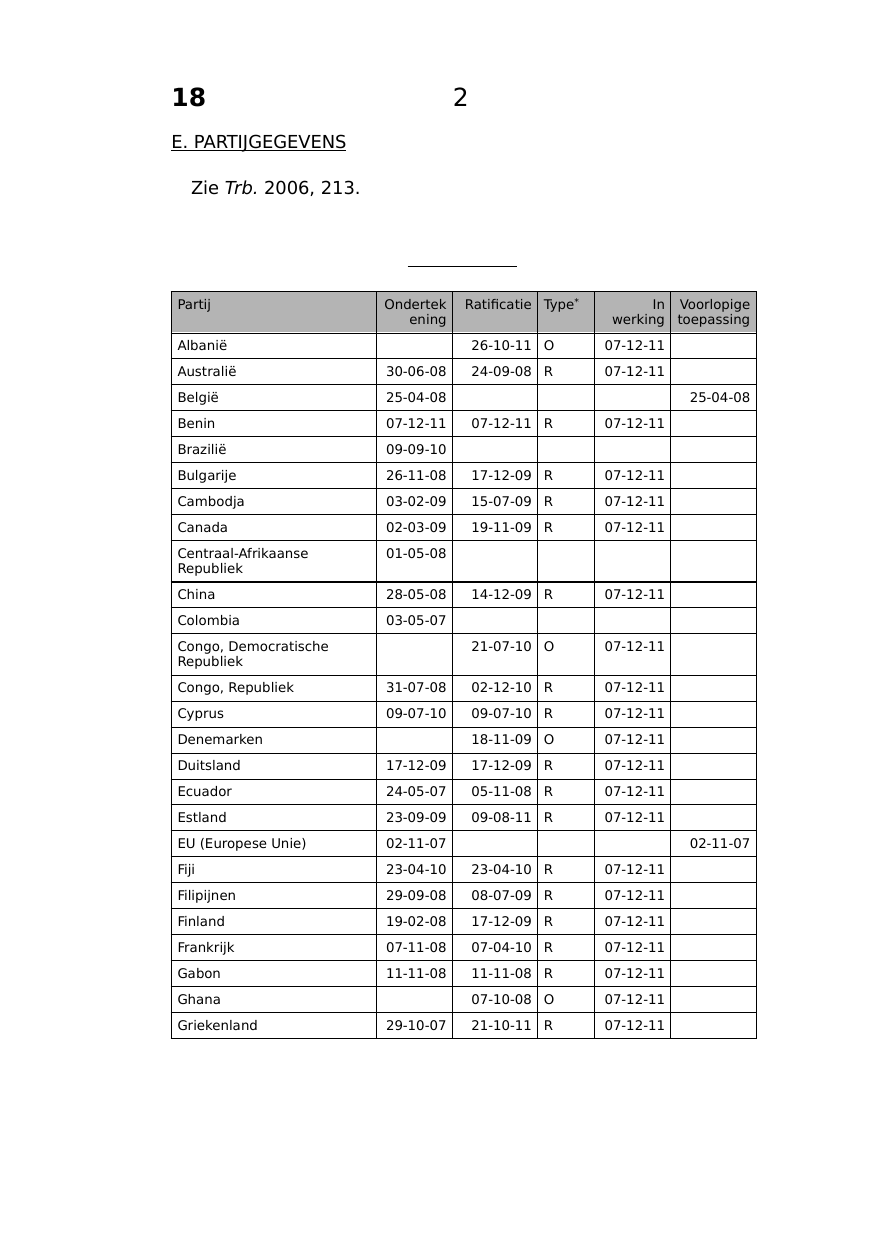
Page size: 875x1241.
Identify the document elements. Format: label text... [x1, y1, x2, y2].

table_cell R [538, 780, 594, 804]
table_cell R [538, 961, 594, 986]
table_cell 15-07-09 [453, 489, 537, 514]
table_cell 07-10-08 [453, 987, 537, 1012]
table_cell Brazilië [172, 437, 376, 462]
table_cell [671, 1013, 756, 1038]
table_cell 19-11-09 [453, 515, 537, 540]
table_cell [671, 857, 756, 882]
table_cell [671, 634, 756, 675]
table_cell [453, 541, 537, 581]
table_header Ratificatie [453, 292, 537, 332]
table_cell [453, 608, 537, 633]
table_cell [671, 780, 756, 804]
table_cell [671, 883, 756, 908]
table_cell R [538, 411, 594, 436]
table_cell 07-12-11 [595, 702, 670, 727]
table_cell R [538, 935, 594, 960]
table_cell 07-12-11 [595, 334, 670, 358]
table_cell Albanië [172, 334, 376, 358]
table_header Type* [538, 292, 594, 332]
table_cell 09-09-10 [377, 437, 452, 462]
table_cell R [538, 857, 594, 882]
table_cell 07-12-11 [595, 676, 670, 701]
table_cell 07-12-11 [595, 909, 670, 934]
table_cell 23-09-09 [377, 805, 452, 830]
table_cell 25-04-08 [671, 385, 756, 410]
table_cell 08-07-09 [453, 883, 537, 908]
table_cell 07-12-11 [595, 411, 670, 436]
table_cell 28-05-08 [377, 583, 452, 607]
table_cell [671, 676, 756, 701]
table_cell 07-12-11 [595, 935, 670, 960]
table_cell [671, 608, 756, 633]
table_header Partij [172, 292, 376, 332]
table_cell R [538, 359, 594, 384]
table_cell 25-04-08 [377, 385, 452, 410]
table_cell 17-12-09 [453, 463, 537, 488]
table_cell [595, 608, 670, 633]
table_cell [671, 935, 756, 960]
table_cell Duitsland [172, 754, 376, 778]
table_cell Australië [172, 359, 376, 384]
table_cell 30-06-08 [377, 359, 452, 384]
table_cell [671, 702, 756, 727]
table_cell 24-05-07 [377, 780, 452, 804]
table_cell 21-07-10 [453, 634, 537, 675]
table_header In werking [595, 292, 670, 332]
table_cell 01-05-08 [377, 541, 452, 581]
table_cell 07-12-11 [595, 489, 670, 514]
table_cell 07-12-11 [595, 463, 670, 488]
table_cell 11-11-08 [377, 961, 452, 986]
table_cell [377, 987, 452, 1012]
table_cell [671, 489, 756, 514]
table_cell Denemarken [172, 728, 376, 752]
table_cell R [538, 702, 594, 727]
table_header Ondertekening [377, 292, 452, 332]
table_cell 09-07-10 [453, 702, 537, 727]
table_cell 02-11-07 [671, 831, 756, 856]
table_cell Griekenland [172, 1013, 376, 1038]
table_cell [671, 359, 756, 384]
table_cell [453, 831, 537, 856]
table_cell 26-10-11 [453, 334, 537, 358]
table_cell [671, 754, 756, 778]
table_cell 07-12-11 [595, 515, 670, 540]
table_cell R [538, 489, 594, 514]
table_cell 17-12-09 [377, 754, 452, 778]
table_cell Frankrijk [172, 935, 376, 960]
table_cell R [538, 676, 594, 701]
table_cell Cyprus [172, 702, 376, 727]
table_cell Gabon [172, 961, 376, 986]
table_cell 09-08-11 [453, 805, 537, 830]
table_cell R [538, 583, 594, 607]
table_cell China [172, 583, 376, 607]
table_cell 24-09-08 [453, 359, 537, 384]
table_cell 07-12-11 [595, 780, 670, 804]
table_cell Congo, Republiek [172, 676, 376, 701]
table_cell 07-12-11 [595, 634, 670, 675]
table_cell Bulgarije [172, 463, 376, 488]
table_cell [671, 437, 756, 462]
table_cell Filipijnen [172, 883, 376, 908]
table_cell 17-12-09 [453, 754, 537, 778]
table_cell 23-04-10 [377, 857, 452, 882]
table_cell [538, 437, 594, 462]
table_cell Congo, Democratische Republiek [172, 634, 376, 675]
table_cell Estland [172, 805, 376, 830]
table_cell 17-12-09 [453, 909, 537, 934]
table_cell 07-12-11 [595, 883, 670, 908]
table_cell [538, 385, 594, 410]
table_cell Finland [172, 909, 376, 934]
table_cell 18-11-09 [453, 728, 537, 752]
table_cell 07-11-08 [377, 935, 452, 960]
table_cell O [538, 334, 594, 358]
table_cell 07-12-11 [595, 987, 670, 1012]
table_cell [453, 385, 537, 410]
table_cell 02-03-09 [377, 515, 452, 540]
table_cell [671, 334, 756, 358]
table_cell [671, 583, 756, 607]
table_cell Centraal-Afrikaanse Republiek [172, 541, 376, 581]
table_cell 23-04-10 [453, 857, 537, 882]
table_cell 07-12-11 [595, 754, 670, 778]
table_cell [671, 541, 756, 581]
table_cell 07-12-11 [595, 728, 670, 752]
table_cell 07-12-11 [377, 411, 452, 436]
table_cell Colombia [172, 608, 376, 633]
table_cell Ghana [172, 987, 376, 1012]
table_cell Fiji [172, 857, 376, 882]
table_cell 29-10-07 [377, 1013, 452, 1038]
table_cell R [538, 754, 594, 778]
table_cell 02-11-07 [377, 831, 452, 856]
table_cell R [538, 515, 594, 540]
table_cell 07-12-11 [595, 857, 670, 882]
subtitle E. PARTIJGEGEVENS [171, 132, 756, 153]
table_cell Benin [172, 411, 376, 436]
table_cell R [538, 463, 594, 488]
table_cell [671, 909, 756, 934]
table_cell 07-12-11 [595, 359, 670, 384]
table_cell België [172, 385, 376, 410]
table_cell [671, 411, 756, 436]
table_cell [538, 541, 594, 581]
table_cell [377, 334, 452, 358]
table_cell 02-12-10 [453, 676, 537, 701]
table_cell 07-12-11 [453, 411, 537, 436]
table_cell 03-02-09 [377, 489, 452, 514]
table_cell 05-11-08 [453, 780, 537, 804]
table_cell [671, 805, 756, 830]
table_cell [377, 728, 452, 752]
table_cell EU (Europese Unie) [172, 831, 376, 856]
table_cell 19-02-08 [377, 909, 452, 934]
table_cell 09-07-10 [377, 702, 452, 727]
table_cell R [538, 883, 594, 908]
table_cell 11-11-08 [453, 961, 537, 986]
table_cell R [538, 805, 594, 830]
table_cell O [538, 728, 594, 752]
table_cell [671, 515, 756, 540]
table_cell 14-12-09 [453, 583, 537, 607]
table_cell O [538, 634, 594, 675]
table_cell [538, 608, 594, 633]
table_cell 29-09-08 [377, 883, 452, 908]
text Zie Trb. 2006, 213. [171, 178, 756, 198]
table_cell [671, 463, 756, 488]
table_cell Cambodja [172, 489, 376, 514]
table_cell [377, 634, 452, 675]
table_cell [595, 385, 670, 410]
table_cell R [538, 909, 594, 934]
table_cell [671, 728, 756, 752]
table_cell [595, 831, 670, 856]
table_cell [595, 437, 670, 462]
table_cell 26-11-08 [377, 463, 452, 488]
table_cell 07-12-11 [595, 1013, 670, 1038]
table_cell 21-10-11 [453, 1013, 537, 1038]
table_cell [453, 437, 537, 462]
table_cell 31-07-08 [377, 676, 452, 701]
table_cell O [538, 987, 594, 1012]
table_cell 03-05-07 [377, 608, 452, 633]
table_cell [671, 987, 756, 1012]
table_cell [671, 961, 756, 986]
table_cell 07-04-10 [453, 935, 537, 960]
table_cell [595, 541, 670, 581]
table_cell Ecuador [172, 780, 376, 804]
table_header Voorlopige toepassing [671, 292, 756, 332]
table_cell 07-12-11 [595, 961, 670, 986]
table_cell R [538, 1013, 594, 1038]
table_cell 07-12-11 [595, 805, 670, 830]
table_cell [538, 831, 594, 856]
table_cell 07-12-11 [595, 583, 670, 607]
table_cell Canada [172, 515, 376, 540]
